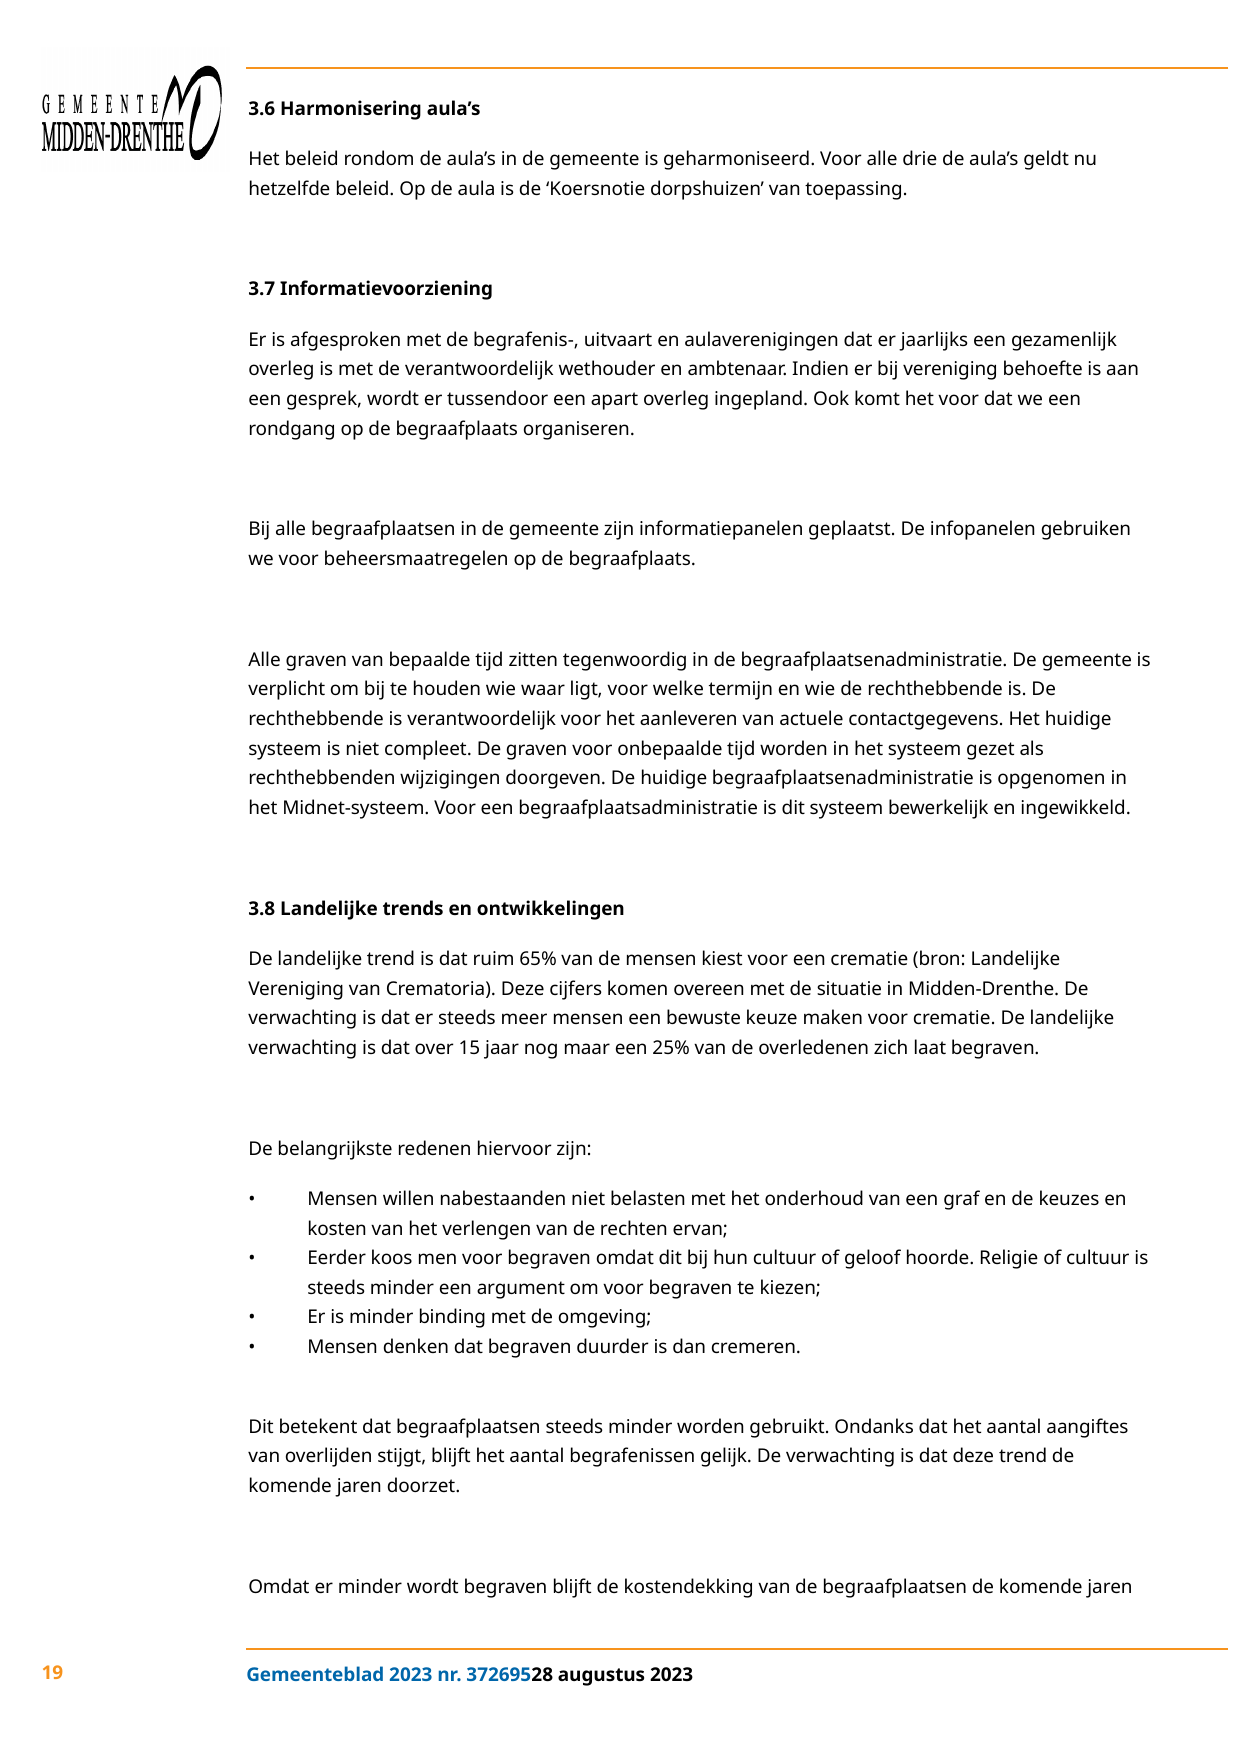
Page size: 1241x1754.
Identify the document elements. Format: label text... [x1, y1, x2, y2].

text Er is afgesproken met de begrafenis-, uitvaart en aulaverenigingen dat er jaarlijks een gezamenlijk overleg is met de verantwoordelijk wethouder en ambtenaar. Indien er bij vereniging behoefte is aan een gesprek, wordt er tussendoor een apart overleg ingepland. Ook komt het voor dat we een rondgang op de begraafplaats organiseren. [248, 326, 1152, 441]
text Het beleid rondom de aula’s in de gemeente is geharmoniseerd. Voor alle drie de aula’s geldt nu hetzelfde beleid. Op de aula is de ‘Koersnotie dorpshuizen’ van toepassing. [248, 145, 1152, 201]
text 3.7 Informatievoorziening [248, 276, 1152, 301]
text Dit betekent dat begraafplaatsen steeds minder worden gebruikt. Ondanks dat het aantal aangiftes van overlijden stijgt, blijft het aantal begrafenissen gelijk. De verwachting is dat deze trend de komende jaren doorzet. [248, 1413, 1152, 1498]
text De belangrijkste redenen hiervoor zijn: [248, 1135, 1152, 1161]
text Bij alle begraafplaatsen in de gemeente zijn informatiepanelen geplaatst. De infopanelen gebruiken we voor beheersmaatregelen op de begraafplaats. [248, 516, 1152, 571]
text De landelijke trend is dat ruim 65% van de mensen kiest voor een crematie (bron: Landelijke Vereniging van Crematoria). Deze cijfers komen overeen met de situatie in Midden-Drenthe. De verwachting is dat er steeds meer mensen een bewuste keuze maken voor crematie. De landelijke verwachting is dat over 15 jaar nog maar een 25% van de overledenen zich laat begraven. [248, 945, 1152, 1060]
list Mensen willen nabestaanden niet belasten met het onderhoud van een graf en de keuzes en kosten van het verlengen van de rechten ervan; [248, 1185, 1152, 1241]
list Er is minder binding met de omgeving; [248, 1303, 1152, 1329]
list Mensen denken dat begraven duurder is dan cremeren. [248, 1333, 1152, 1359]
list Eerder koos men voor begraven omdat dit bij hun cultuur of geloof hoorde. Religie of cultuur is steeds minder een argument om voor begraven te kiezen; [248, 1244, 1152, 1300]
text 3.8 Landelijke trends en ontwikkelingen [248, 895, 1152, 921]
picture [41, 47, 231, 172]
text 3.6 Harmonisering aula’s [248, 95, 1152, 121]
text Omdat er minder wordt begraven blijft de kostendekking van de begraafplaatsen de komende jaren [248, 1573, 1152, 1599]
text Alle graven van bepaalde tijd zitten tegenwoordig in de begraafplaatsenadministratie. De gemeente is verplicht om bij te houden wie waar ligt, voor welke termijn en wie de rechthebbende is. De rechthebbende is verantwoordelijk voor het aanleveren van actuele contactgegevens. Het huidige systeem is niet compleet. De graven voor onbepaalde tijd worden in het systeem gezet als rechthebbenden wijzigingen doorgeven. De huidige begraafplaatsenadministratie is opgenomen in het Midnet-systeem. Voor een begraafplaatsadministratie is dit systeem bewerkelijk en ingewikkeld. [248, 646, 1152, 820]
